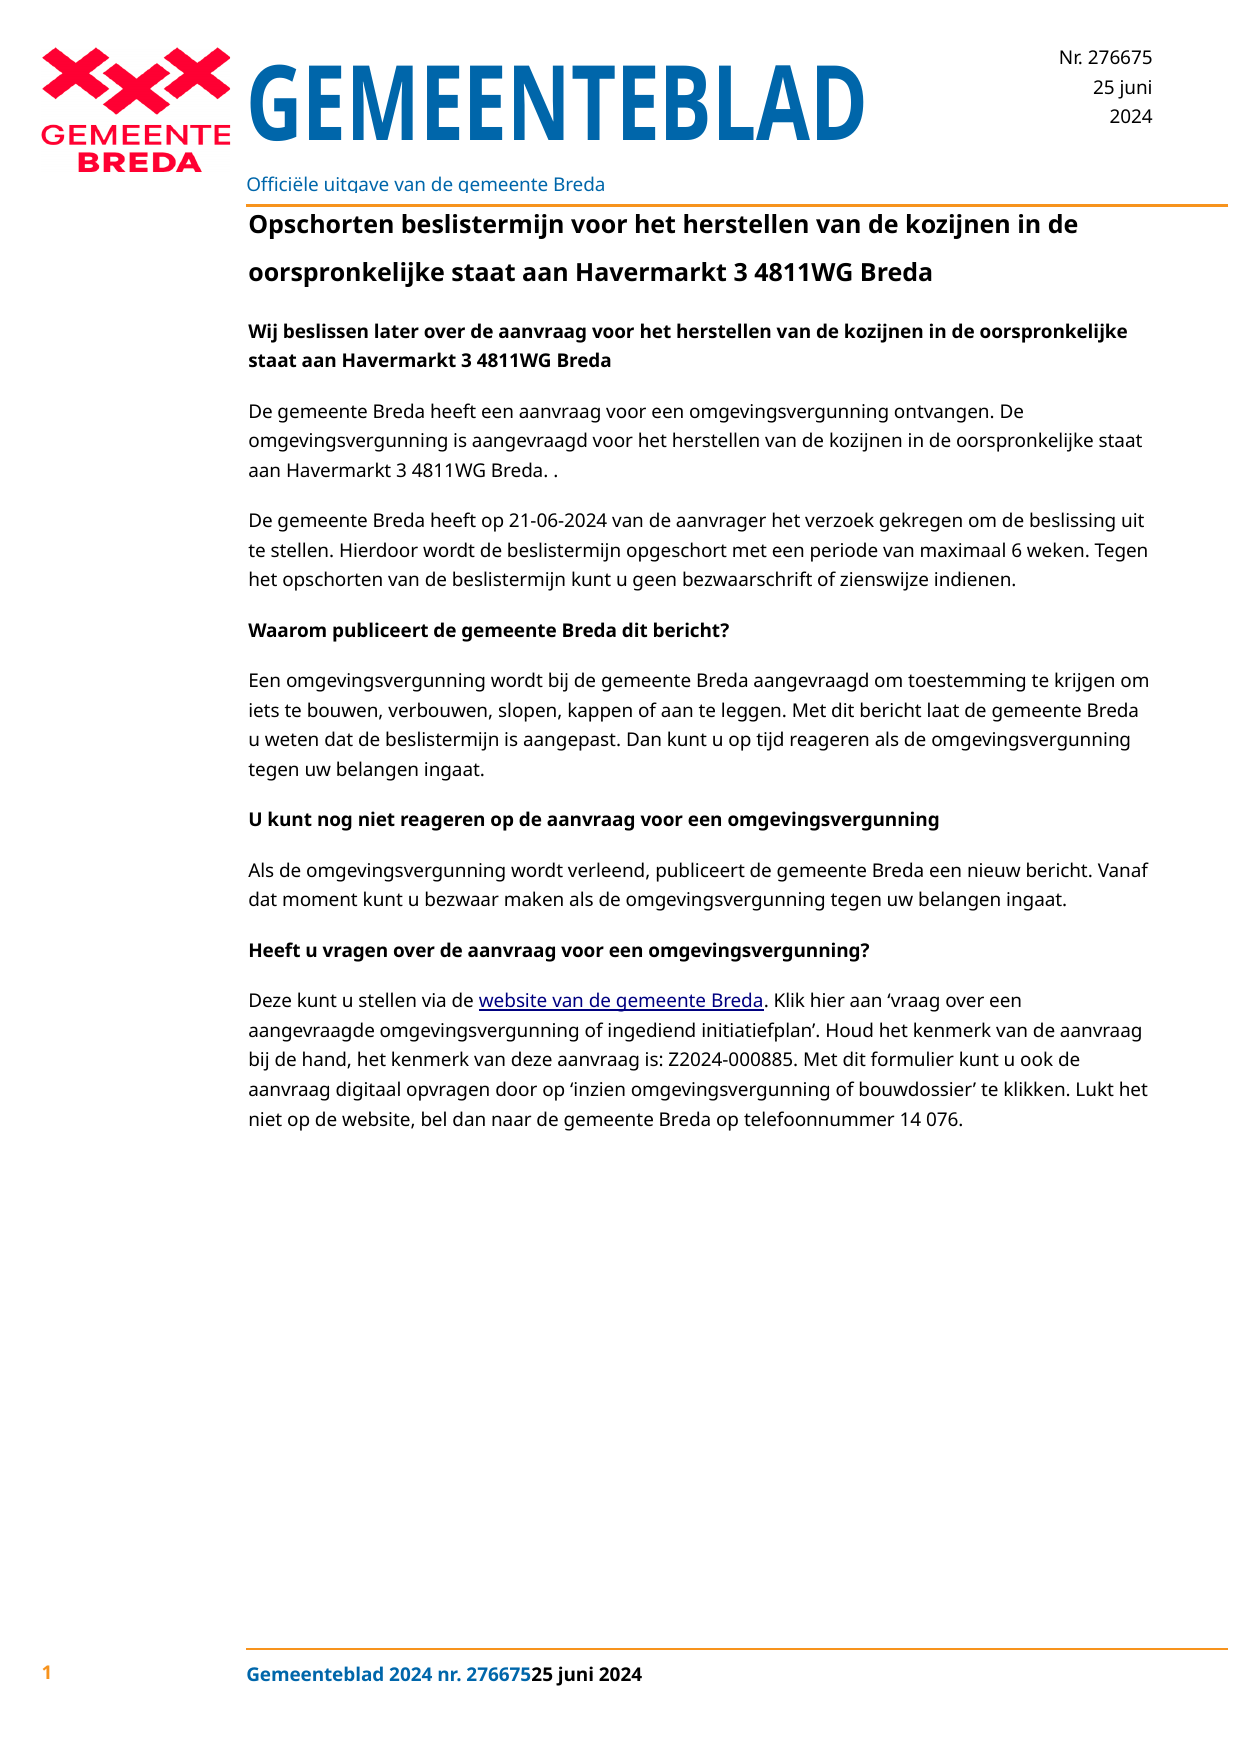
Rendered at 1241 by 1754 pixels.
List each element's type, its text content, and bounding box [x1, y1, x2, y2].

text Opschorten beslistermijn voor het herstellen van de kozijnen in de oorspronkelijke staat aan Havermarkt 3 4811WG Breda [248, 207, 1152, 288]
text De gemeente Breda heeft een aanvraag voor een omgevingsvergunning ontvangen. De omgevingsvergunning is aangevraagd voor het herstellen van de kozijnen in de oorspronkelijke staat aan Havermarkt 3 4811WG Breda. . [248, 398, 1152, 483]
picture [41, 47, 231, 172]
text Deze kunt u stellen via de website van de gemeente Breda. Klik hier aan ‘vraag over een aangevraagde omgevingsvergunning of ingediend initiatiefplan’. Houd het kenmerk van de aanvraag bij de hand, het kenmerk van deze aanvraag is: Z2024-000885. Met dit formulier kunt u ook de aanvraag digitaal opvragen door op ‘inzien omgevingsvergunning of bouwdossier’ te klikken. Lukt het niet op de website, bel dan naar de gemeente Breda op telefoonnummer 14 076. [248, 987, 1152, 1132]
text De gemeente Breda heeft op 21-06-2024 van de aanvrager het verzoek gekregen om de beslissing uit te stellen. Hierdoor wordt de beslistermijn opgeschort met een periode van maximaal 6 weken. Tegen het opschorten van de beslistermijn kunt u geen bezwaarschrift of zienswijze indienen. [248, 507, 1152, 592]
text Waarom publiceert de gemeente Breda dit bericht? [248, 617, 1152, 643]
text Wij beslissen later over de aanvraag voor het herstellen van de kozijnen in de oorspronkelijke staat aan Havermarkt 3 4811WG Breda [248, 318, 1152, 373]
text Een omgevingsvergunning wordt bij de gemeente Breda aangevraagd om toestemming te krijgen om iets te bouwen, verbouwen, slopen, kappen of aan te leggen. Met dit bericht laat de gemeente Breda u weten dat de beslistermijn is aangepast. Dan kunt u op tijd reageren als de omgevingsvergunning tegen uw belangen ingaat. [248, 667, 1152, 782]
text Als de omgevingsvergunning wordt verleend, publiceert de gemeente Breda een nieuw bericht. Vanaf dat moment kunt u bezwaar maken als de omgevingsvergunning tegen uw belangen ingaat. [248, 857, 1152, 912]
text Heeft u vragen over de aanvraag voor een omgevingsvergunning? [248, 937, 1152, 963]
text U kunt nog niet reageren op de aanvraag voor een omgevingsvergunning [248, 807, 1152, 832]
